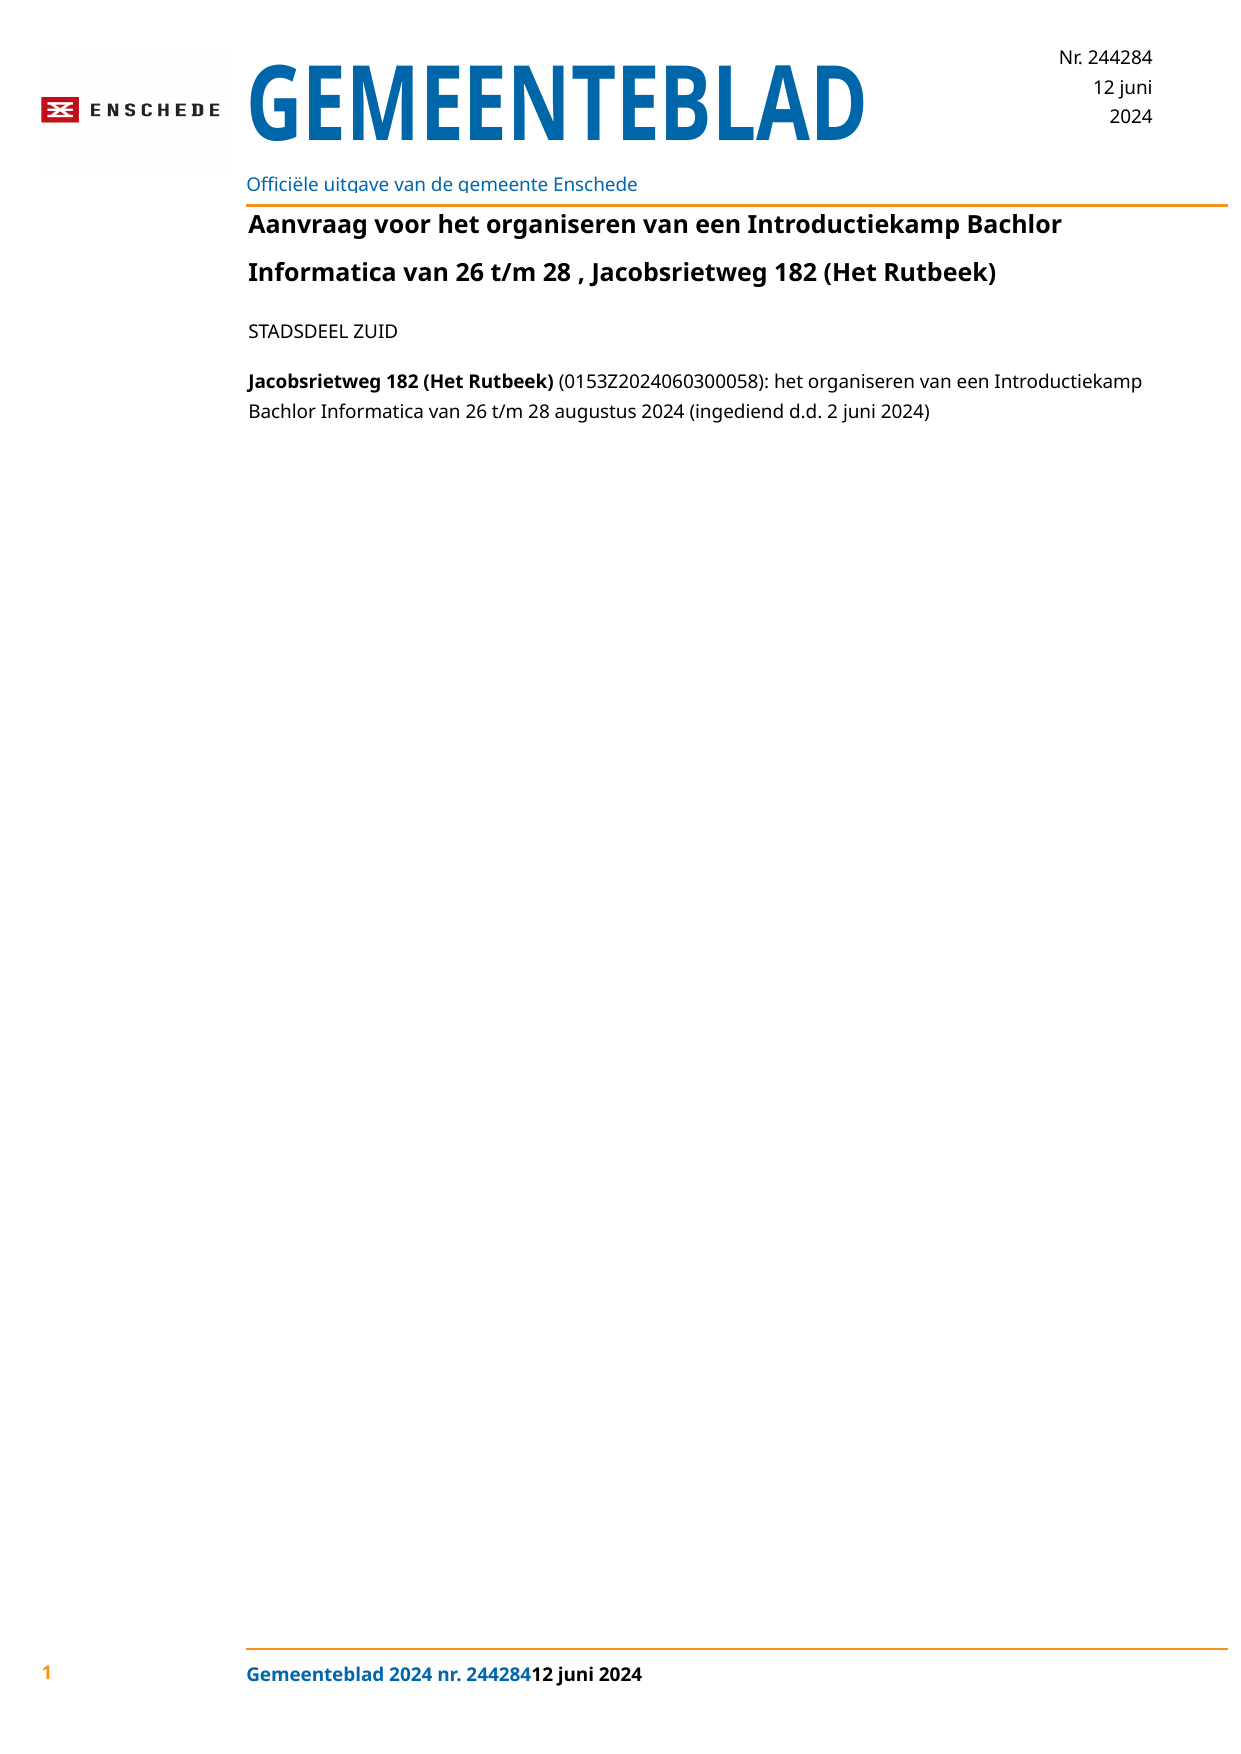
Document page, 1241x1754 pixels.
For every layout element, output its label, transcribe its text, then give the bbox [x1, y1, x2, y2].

text Jacobsrietweg 182 (Het Rutbeek) (0153Z2024060300058): het organiseren van een Introductiekamp Bachlor Informatica van 26 t/m 28 augustus 2024 (ingediend d.d. 2 juni 2024) [248, 368, 1152, 424]
picture [41, 47, 231, 172]
text Aanvraag voor het organiseren van een Introductiekamp Bachlor Informatica van 26 t/m 28 , Jacobsrietweg 182 (Het Rutbeek) [248, 207, 1152, 288]
text STADSDEEL ZUID [248, 318, 1152, 344]
